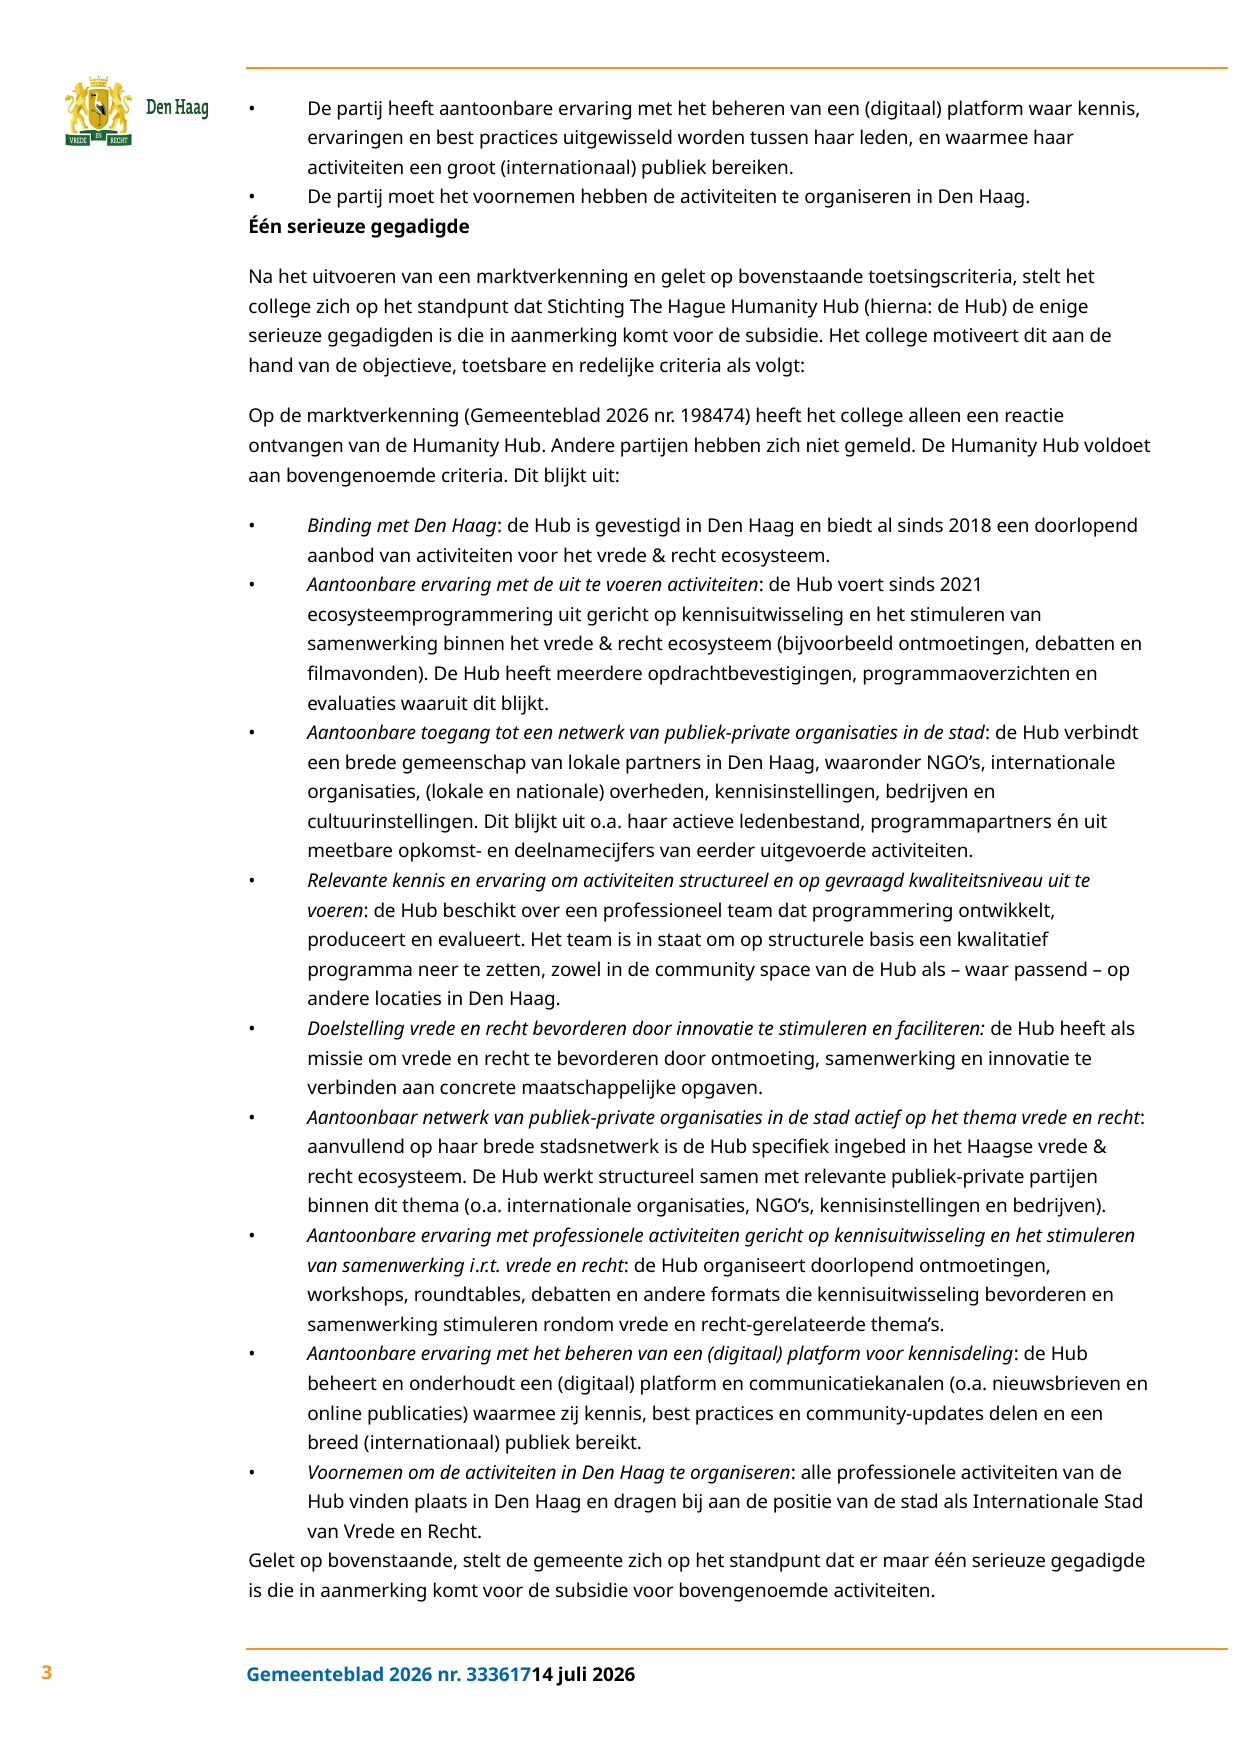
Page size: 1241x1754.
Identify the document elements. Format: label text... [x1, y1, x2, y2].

list De partij moet het voornemen hebben de activiteiten te organiseren in Den Haag. [248, 183, 1152, 209]
list Relevante kennis en ervaring om activiteiten structureel en op gevraagd kwaliteitsniveau uit te voeren: de Hub beschikt over een professioneel team dat programmering ontwikkelt, produceert en evalueert. Het team is in staat om op structurele basis een kwalitatief programma neer te zetten, zowel in de community space van de Hub als – waar passend – op andere locaties in Den Haag. [248, 867, 1152, 1011]
list Voornemen om de activiteiten in Den Haag te organiseren: alle professionele activiteiten van de Hub vinden plaats in Den Haag en dragen bij aan de positie van de stad als Internationale Stad van Vrede en Recht. [248, 1459, 1152, 1544]
list Aantoonbare ervaring met de uit te voeren activiteiten: de Hub voert sinds 2021 ecosysteemprogrammering uit gericht op kennisuitwisseling en het stimuleren van samenwerking binnen het vrede & recht ecosysteem (bijvoorbeeld ontmoetingen, debatten en filmavonden). De Hub heeft meerdere opdrachtbevestigingen, programmaoverzichten en evaluaties waaruit dit blijkt. [248, 571, 1152, 716]
text Gelet op bovenstaande, stelt de gemeente zich op het standpunt dat er maar één serieuze gegadigde is die in aanmerking komt voor de subsidie voor bovengenoemde activiteiten. [248, 1548, 1152, 1603]
list Aantoonbare ervaring met professionele activiteiten gericht op kennisuitwisseling en het stimuleren van samenwerking i.r.t. vrede en recht: de Hub organiseert doorlopend ontmoetingen, workshops, roundtables, debatten en andere formats die kennisuitwisseling bevorderen en samenwerking stimuleren rondom vrede en recht-gerelateerde thema’s. [248, 1222, 1152, 1337]
list Aantoonbare ervaring met het beheren van een (digitaal) platform voor kennisdeling: de Hub beheert en onderhoudt een (digitaal) platform en communicatiekanalen (o.a. nieuwsbrieven en online publicaties) waarmee zij kennis, best practices en community-updates delen en een breed (internationaal) publiek bereikt. [248, 1341, 1152, 1455]
text Na het uitvoeren van een marktverkenning en gelet op bovenstaande toetsingscriteria, stelt het college zich op het standpunt dat Stichting The Hague Humanity Hub (hierna: de Hub) de enige serieuze gegadigden is die in aanmerking komt voor de subsidie. Het college motiveert dit aan de hand van de objectieve, toetsbare en redelijke criteria als volgt: [248, 263, 1152, 378]
list Binding met Den Haag: de Hub is gevestigd in Den Haag en biedt al sinds 2018 een doorlopend aanbod van activiteiten voor het vrede & recht ecosysteem. [248, 512, 1152, 568]
text Één serieuze gegadigde [248, 213, 1152, 239]
text Op de marktverkenning (Gemeenteblad 2026 nr. 198474) heeft het college alleen een reactie ontvangen van de Humanity Hub. Andere partijen hebben zich niet gemeld. De Humanity Hub voldoet aan bovengenoemde criteria. Dit blijkt uit: [248, 403, 1152, 488]
picture [41, 47, 231, 172]
list Aantoonbaar netwerk van publiek-private organisaties in de stad actief op het thema vrede en recht: aanvullend op haar brede stadsnetwerk is de Hub specifiek ingebed in het Haagse vrede & recht ecosysteem. De Hub werkt structureel samen met relevante publiek-private partijen binnen dit thema (o.a. internationale organisaties, NGO’s, kennisinstellingen en bedrijven). [248, 1104, 1152, 1218]
list Doelstelling vrede en recht bevorderen door innovatie te stimuleren en faciliteren: de Hub heeft als missie om vrede en recht te bevorderen door ontmoeting, samenwerking en innovatie te verbinden aan concrete maatschappelijke opgaven. [248, 1015, 1152, 1100]
list Aantoonbare toegang tot een netwerk van publiek-private organisaties in de stad: de Hub verbindt een brede gemeenschap van lokale partners in Den Haag, waaronder NGO’s, internationale organisaties, (lokale en nationale) overheden, kennisinstellingen, bedrijven en cultuurinstellingen. Dit blijkt uit o.a. haar actieve ledenbestand, programmapartners én uit meetbare opkomst- en deelnamecijfers van eerder uitgevoerde activiteiten. [248, 719, 1152, 863]
list De partij heeft aantoonbare ervaring met het beheren van een (digitaal) platform waar kennis, ervaringen en best practices uitgewisseld worden tussen haar leden, en waarmee haar activiteiten een groot (internationaal) publiek bereiken. [248, 95, 1152, 180]
